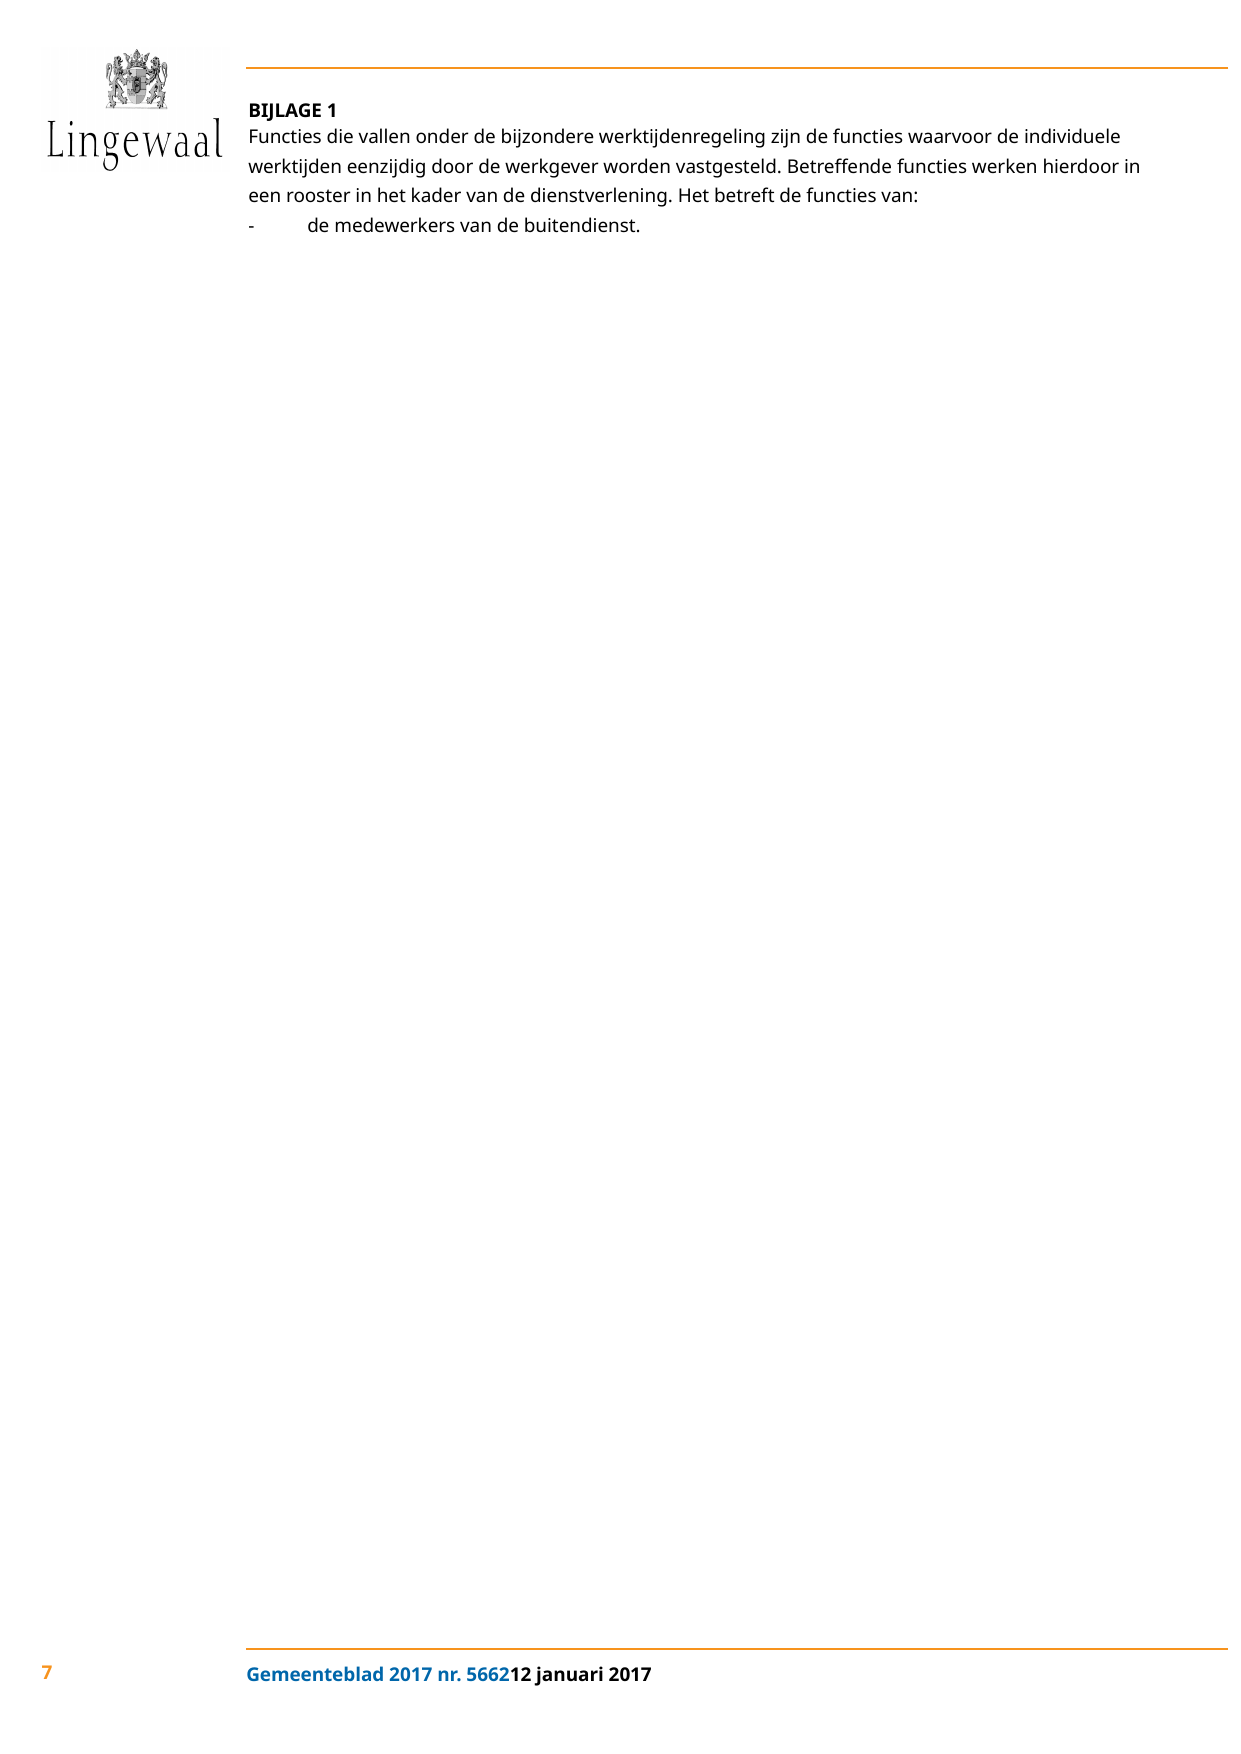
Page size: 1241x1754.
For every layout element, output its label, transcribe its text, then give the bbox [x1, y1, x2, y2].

text BIJLAGE 1 [248, 95, 1152, 123]
picture [41, 47, 231, 172]
list de medewerkers van de buitendienst. [248, 212, 1152, 238]
text Functies die vallen onder de bijzondere werktijdenregeling zijn de functies waarvoor de individuele werktijden eenzijdig door de werkgever worden vastgesteld. Betreffende functies werken hierdoor in een rooster in het kader van de dienstverlening. Het betreft de functies van: [248, 123, 1152, 208]
